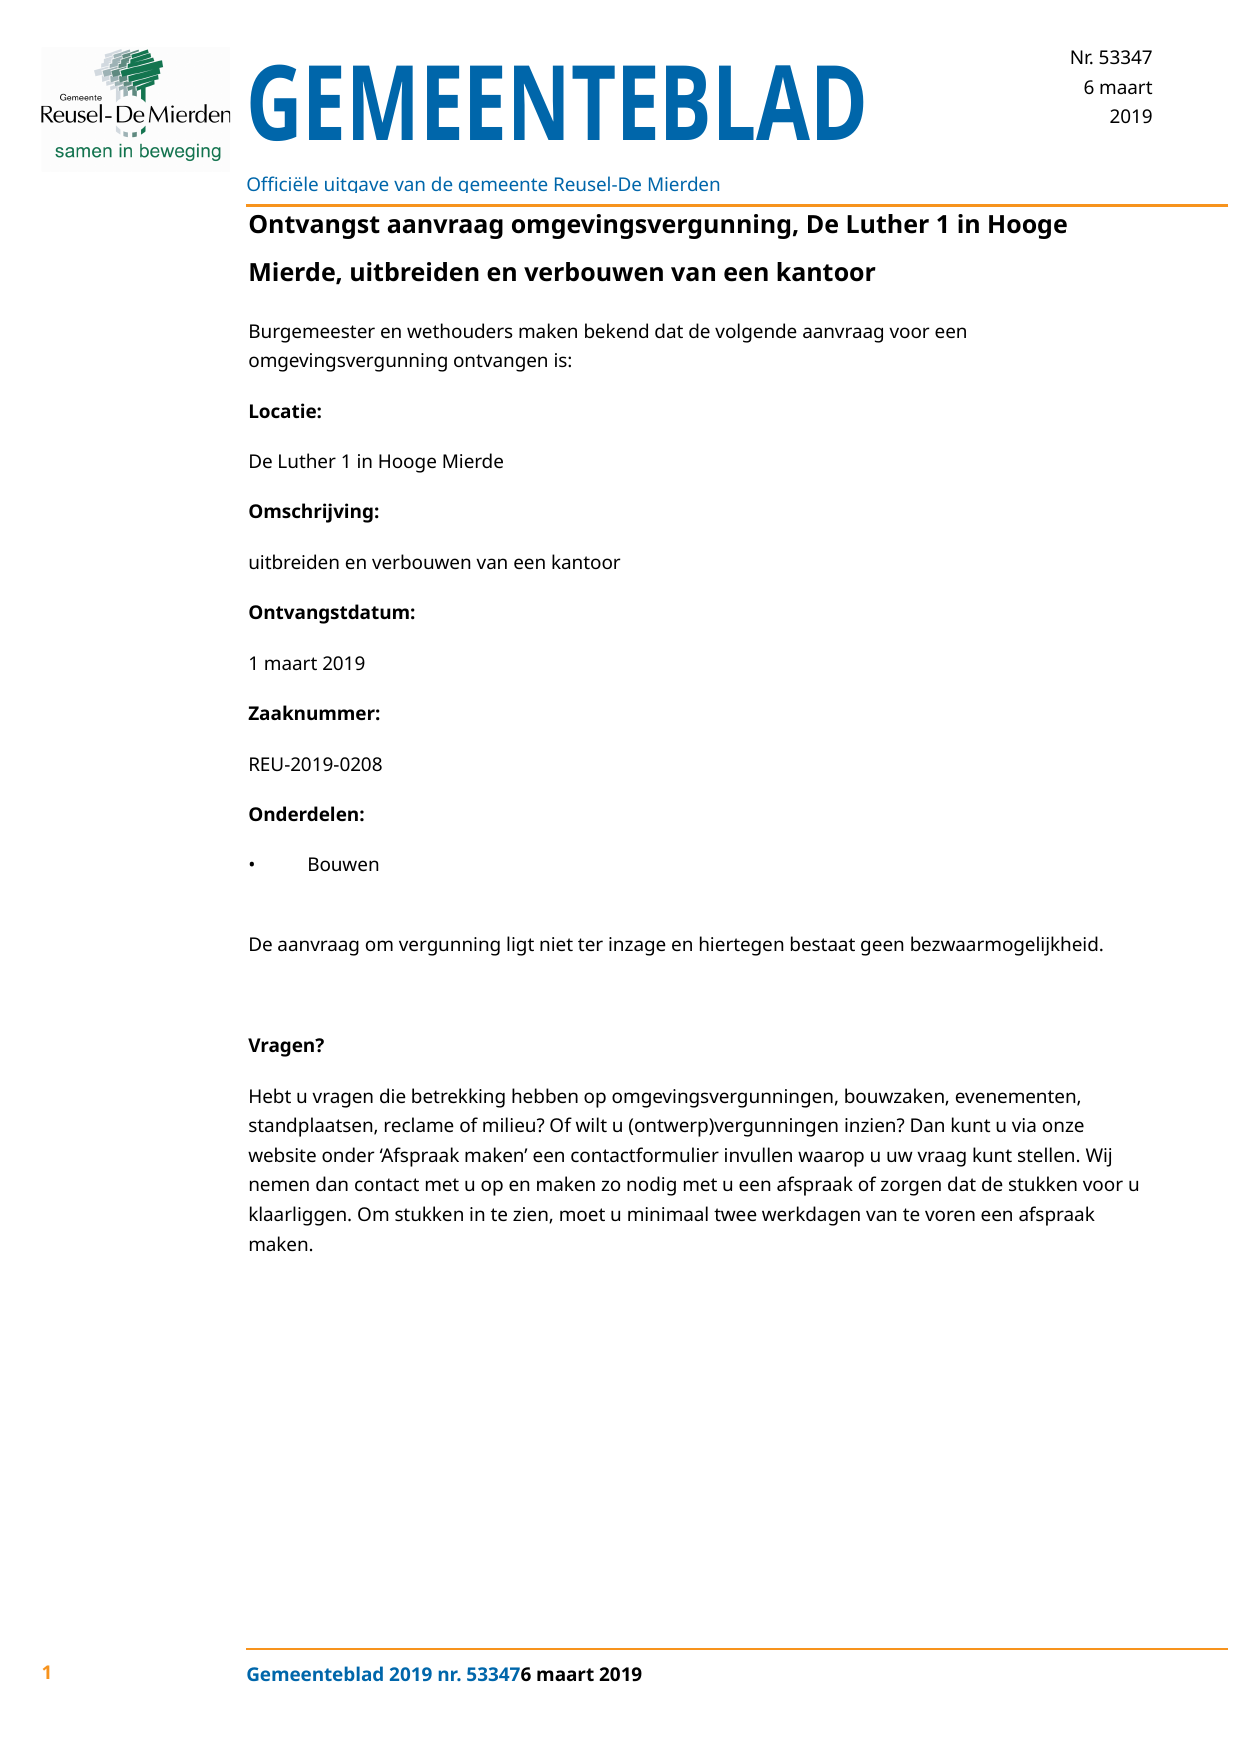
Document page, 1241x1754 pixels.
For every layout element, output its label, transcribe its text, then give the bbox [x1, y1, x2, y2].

text uitbreiden en verbouwen van een kantoor [248, 549, 1152, 575]
text Onderdelen: [248, 801, 1152, 827]
text Locatie: [248, 398, 1152, 424]
text REU-2019-0208 [248, 751, 1152, 777]
text Ontvangstdatum: [248, 599, 1152, 625]
picture [41, 47, 231, 172]
text Hebt u vragen die betrekking hebben op omgevingsvergunningen, bouwzaken, evenementen, standplaatsen, reclame of milieu? Of wilt u (ontwerp)vergunningen inzien? Dan kunt u via onze website onder ‘Afspraak maken’ een contactformulier invullen waarop u uw vraag kunt stellen. Wij nemen dan contact met u op en maken zo nodig met u een afspraak of zorgen dat de stukken voor u klaarliggen. Om stukken in te zien, moet u minimaal twee werkdagen van te voren een afspraak maken. [248, 1083, 1152, 1257]
text De Luther 1 in Hooge Mierde [248, 448, 1152, 474]
list Bouwen [248, 852, 1152, 877]
text Omschrijving: [248, 499, 1152, 524]
text Ontvangst aanvraag omgevingsvergunning, De Luther 1 in Hooge Mierde, uitbreiden en verbouwen van een kantoor [248, 207, 1152, 288]
text Zaaknummer: [248, 700, 1152, 726]
text Burgemeester en wethouders maken bekend dat de volgende aanvraag voor een omgevingsvergunning ontvangen is: [248, 318, 1152, 373]
text De aanvraag om vergunning ligt niet ter inzage en hiertegen bestaat geen bezwaarmogelijkheid. [248, 932, 1152, 957]
text Vragen? [248, 1032, 1152, 1058]
text 1 maart 2019 [248, 650, 1152, 676]
